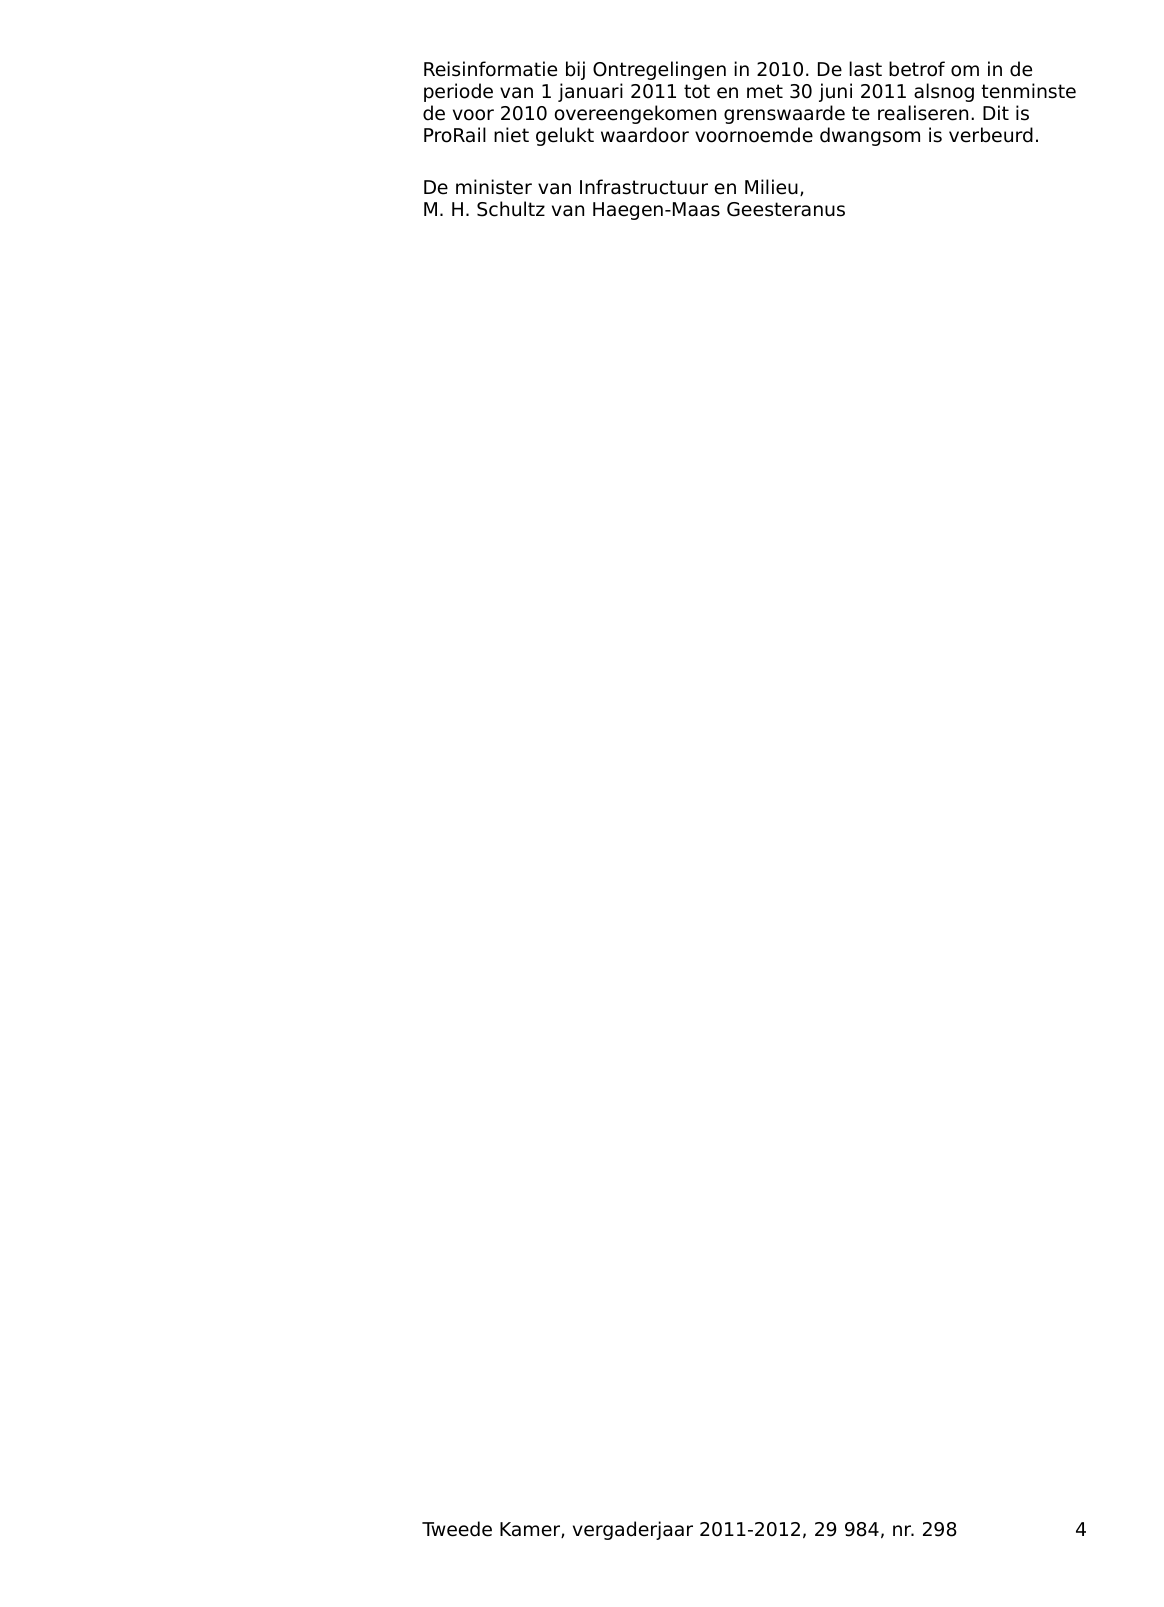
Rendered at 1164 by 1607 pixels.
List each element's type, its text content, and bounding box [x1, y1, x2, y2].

text De minister van Infrastructuur en Milieu, M. H. Schultz van Haegen-Maas Geesteranus [422, 177, 1087, 221]
text Reisinformatie bij Ontregelingen in 2010. De last betrof om in de periode van 1 januari 2011 tot en met 30 juni 2011 alsnog tenminste de voor 2010 overeengekomen grenswaarde te realiseren. Dit is ProRail niet gelukt waardoor voornoemde dwangsom is verbeurd. [422, 59, 1087, 147]
